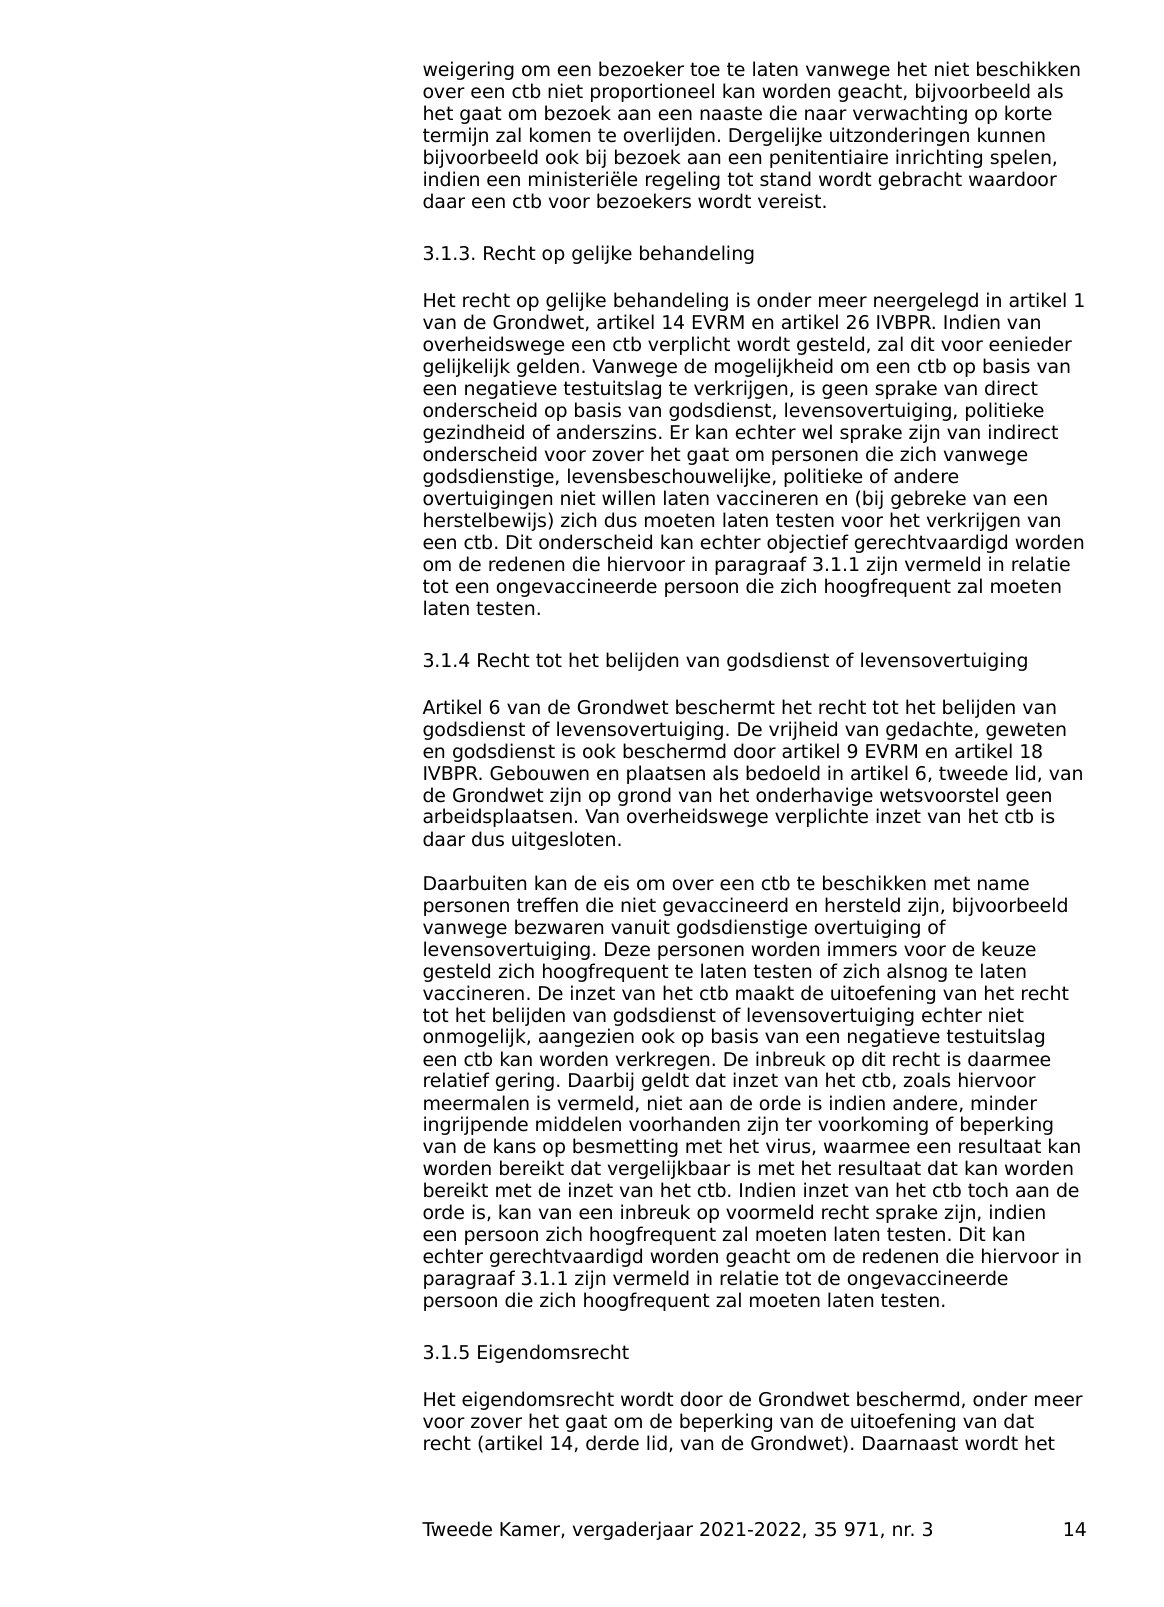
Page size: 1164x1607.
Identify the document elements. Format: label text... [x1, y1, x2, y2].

text Artikel 6 van de Grondwet beschermt het recht tot het belijden van godsdienst of levensovertuiging. De vrijheid van gedachte, geweten en godsdienst is ook beschermd door artikel 9 EVRM en artikel 18 IVBPR. Gebouwen en plaatsen als bedoeld in artikel 6, tweede lid, van de Grondwet zijn op grond van het onderhavige wetsvoorstel geen arbeidsplaatsen. Van overheidswege verplichte inzet van het ctb is daar dus uitgesloten. [422, 697, 1087, 850]
text Daarbuiten kan de eis om over een ctb te beschikken met name personen treffen die niet gevaccineerd en hersteld zijn, bijvoorbeeld vanwege bezwaren vanuit godsdienstige overtuiging of levensovertuiging. Deze personen worden immers voor de keuze gesteld zich hoogfrequent te laten testen of zich alsnog te laten vaccineren. De inzet van het ctb maakt de uitoefening van het recht tot het belijden van godsdienst of levensovertuiging echter niet onmogelijk, aangezien ook op basis van een negatieve testuitslag een ctb kan worden verkregen. De inbreuk op dit recht is daarmee relatief gering. Daarbij geldt dat inzet van het ctb, zoals hiervoor meermalen is vermeld, niet aan de orde is indien andere, minder ingrijpende middelen voorhanden zijn ter voorkoming of beperking van de kans op besmetting met het virus, waarmee een resultaat kan worden bereikt dat vergelijkbaar is met het resultaat dat kan worden bereikt met de inzet van het ctb. Indien inzet van het ctb toch aan de orde is, kan van een inbreuk op voormeld recht sprake zijn, indien een persoon zich hoogfrequent zal moeten laten testen. Dit kan echter gerechtvaardigd worden geacht om de redenen die hiervoor in paragraaf 3.1.1 zijn vermeld in relatie tot de ongevaccineerde persoon die zich hoogfrequent zal moeten laten testen. [422, 873, 1087, 1312]
text Het eigendomsrecht wordt door de Grondwet beschermd, onder meer voor zover het gaat om de beperking van de uitoefening van dat recht (artikel 14, derde lid, van de Grondwet). Daarnaast wordt het [422, 1389, 1087, 1455]
subtitle 3.1.5 Eigendomsrecht [422, 1342, 1087, 1364]
subtitle 3.1.3. Recht op gelijke behandeling [422, 243, 1087, 265]
subtitle 3.1.4 Recht tot het belijden van godsdienst of levensovertuiging [422, 649, 1087, 672]
text Het recht op gelijke behandeling is onder meer neergelegd in artikel 1 van de Grondwet, artikel 14 EVRM en artikel 26 IVBPR. Indien van overheidswege een ctb verplicht wordt gesteld, zal dit voor eenieder gelijkelijk gelden. Vanwege de mogelijkheid om een ctb op basis van een negatieve testuitslag te verkrijgen, is geen sprake van direct onderscheid op basis van godsdienst, levensovertuiging, politieke gezindheid of anderszins. Er kan echter wel sprake zijn van indirect onderscheid voor zover het gaat om personen die zich vanwege godsdienstige, levensbeschouwelijke, politieke of andere overtuigingen niet willen laten vaccineren en (bij gebreke van een herstelbewijs) zich dus moeten laten testen voor het verkrijgen van een ctb. Dit onderscheid kan echter objectief gerechtvaardigd worden om de redenen die hiervoor in paragraaf 3.1.1 zijn vermeld in relatie tot een ongevaccineerde persoon die zich hoogfrequent zal moeten laten testen. [422, 290, 1087, 619]
text weigering om een bezoeker toe te laten vanwege het niet beschikken over een ctb niet proportioneel kan worden geacht, bijvoorbeeld als het gaat om bezoek aan een naaste die naar verwachting op korte termijn zal komen te overlijden. Dergelijke uitzonderingen kunnen bijvoorbeeld ook bij bezoek aan een penitentiaire inrichting spelen, indien een ministeriële regeling tot stand wordt gebracht waardoor daar een ctb voor bezoekers wordt vereist. [422, 59, 1087, 213]
